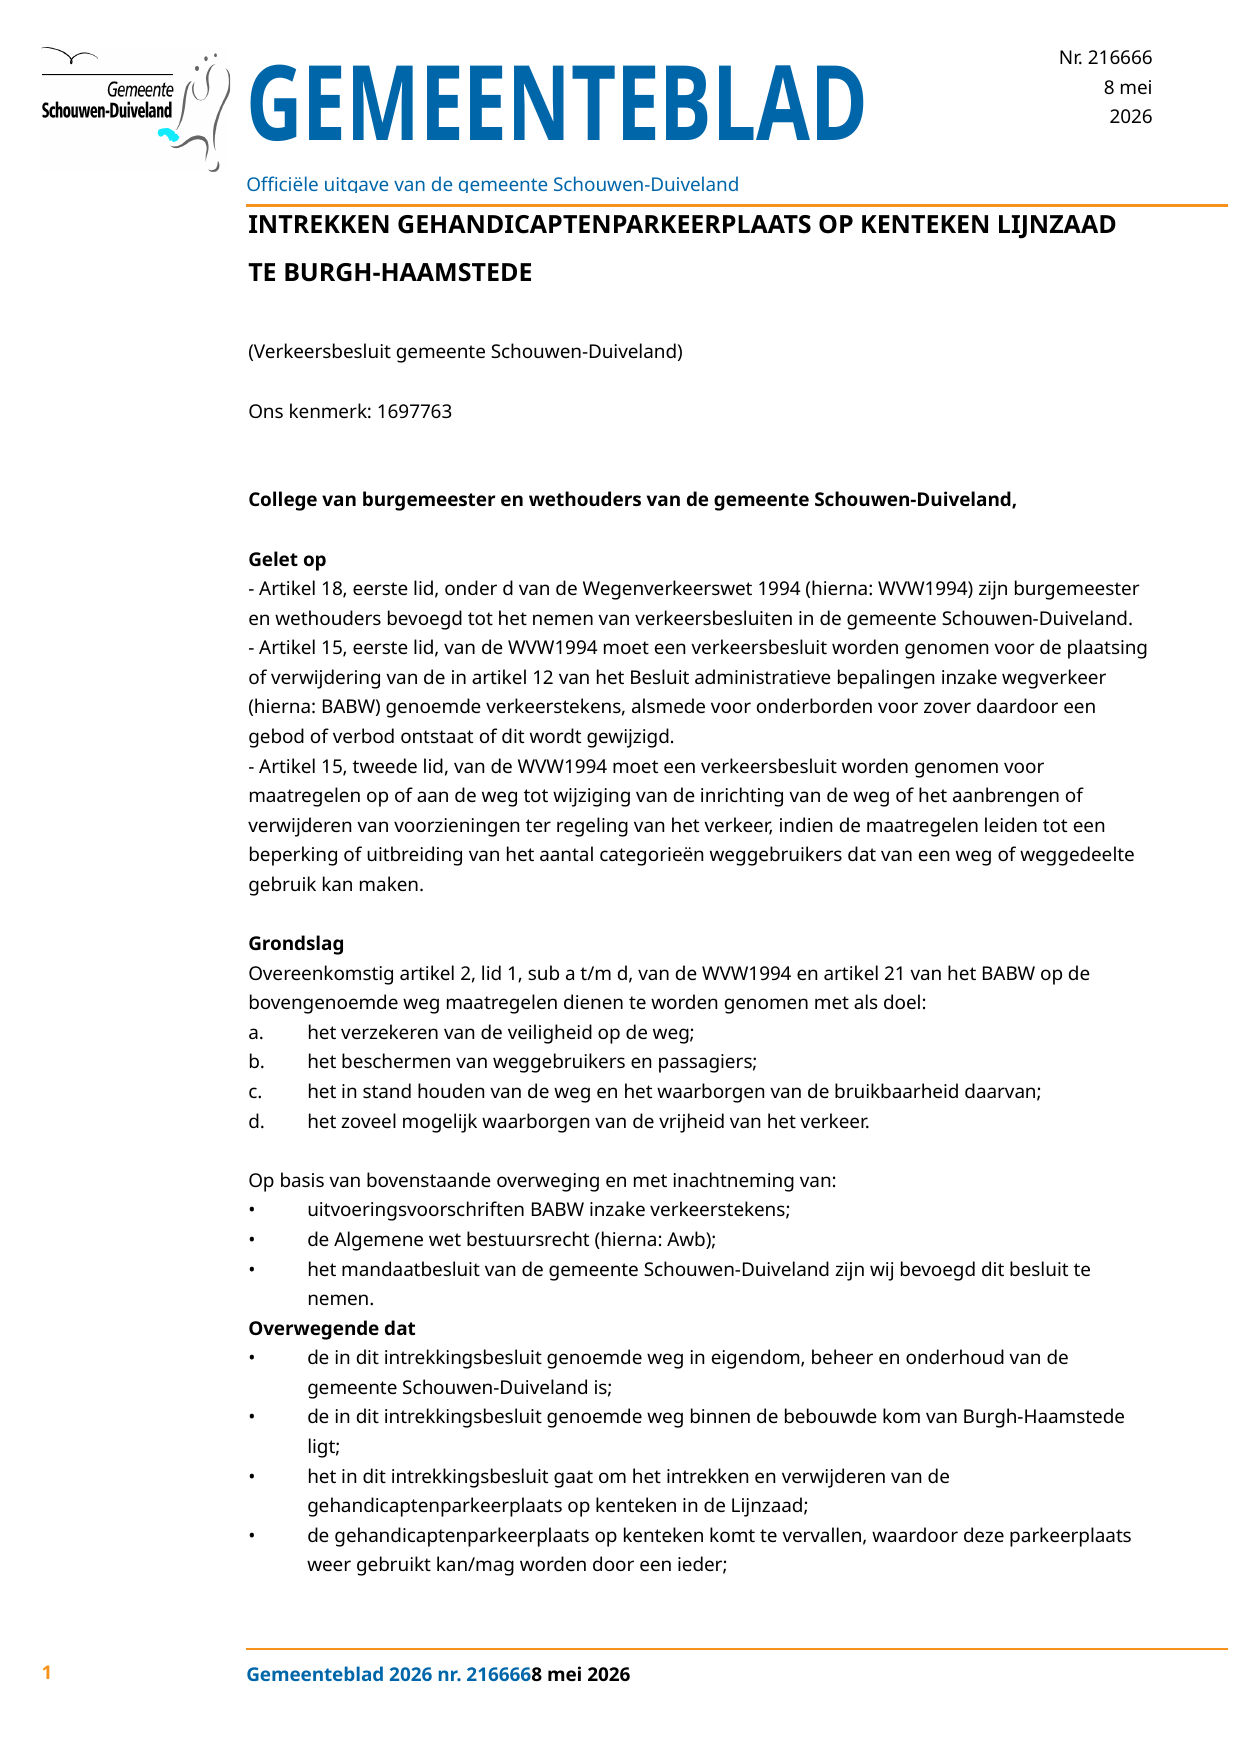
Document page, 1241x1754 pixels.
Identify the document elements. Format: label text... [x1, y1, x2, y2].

text College van burgemeester en wethouders van de gemeente Schouwen-Duiveland, [248, 487, 1152, 512]
text Overeenkomstig artikel 2, lid 1, sub a t/m d, van de WVW1994 en artikel 21 van het BABW op de bovengenoemde weg maatregelen dienen te worden genomen met als doel: [248, 960, 1152, 1015]
list het beschermen van weggebruikers en passagiers; [248, 1049, 1152, 1074]
list het mandaatbesluit van de gemeente Schouwen-Duiveland zijn wij bevoegd dit besluit te nemen. [248, 1256, 1152, 1311]
text Op basis van bovenstaande overweging en met inachtneming van: [248, 1167, 1152, 1193]
list de in dit intrekkingsbesluit genoemde weg binnen de bebouwde kom van Burgh-Haamstede ligt; [248, 1404, 1152, 1459]
list het in dit intrekkingsbesluit gaat om het intrekken en verwijderen van de gehandicaptenparkeerplaats op kenteken in de Lijnzaad; [248, 1463, 1152, 1518]
picture [41, 47, 231, 172]
list het verzekeren van de veiligheid op de weg; [248, 1019, 1152, 1045]
text (Verkeersbesluit gemeente Schouwen-Duiveland) [248, 339, 1152, 364]
list het in stand houden van de weg en het waarborgen van de bruikbaarheid daarvan; [248, 1078, 1152, 1104]
text INTREKKEN GEHANDICAPTENPARKEERPLAATS OP KENTEKEN LIJNZAAD TE BURGH-HAAMSTEDE [248, 207, 1152, 288]
text - Artikel 18, eerste lid, onder d van de Wegenverkeerswet 1994 (hierna: WVW1994) zijn burgemeester en wethouders bevoegd tot het nemen van verkeersbesluiten in de gemeente Schouwen-Duiveland. [248, 575, 1152, 631]
list de gehandicaptenparkeerplaats op kenteken komt te vervallen, waardoor deze parkeerplaats weer gebruikt kan/mag worden door een ieder; [248, 1522, 1152, 1577]
text Overwegende dat [248, 1315, 1152, 1341]
text - Artikel 15, eerste lid, van de WVW1994 moet een verkeersbesluit worden genomen voor de plaatsing of verwijdering van de in artikel 12 van het Besluit administratieve bepalingen inzake wegverkeer (hierna: BABW) genoemde verkeerstekens, alsmede voor onderborden voor zover daardoor een gebod of verbod ontstaat of dit wordt gewijzigd. [248, 634, 1152, 749]
text Gelet op [248, 546, 1152, 571]
list uitvoeringsvoorschriften BABW inzake verkeerstekens; [248, 1197, 1152, 1222]
text - Artikel 15, tweede lid, van de WVW1994 moet een verkeersbesluit worden genomen voor maatregelen op of aan de weg tot wijziging van de inrichting van de weg of het aanbrengen of verwijderen van voorzieningen ter regeling van het verkeer, indien de maatregelen leiden tot een beperking of uitbreiding van het aantal categorieën weggebruikers dat van een weg of weggedeelte gebruik kan maken. [248, 753, 1152, 897]
text Ons kenmerk: 1697763 [248, 398, 1152, 423]
list de in dit intrekkingsbesluit genoemde weg in eigendom, beheer en onderhoud van de gemeente Schouwen-Duiveland is; [248, 1344, 1152, 1400]
list het zoveel mogelijk waarborgen van de vrijheid van het verkeer. [248, 1108, 1152, 1133]
text Grondslag [248, 930, 1152, 956]
list de Algemene wet bestuursrecht (hierna: Awb); [248, 1226, 1152, 1252]
